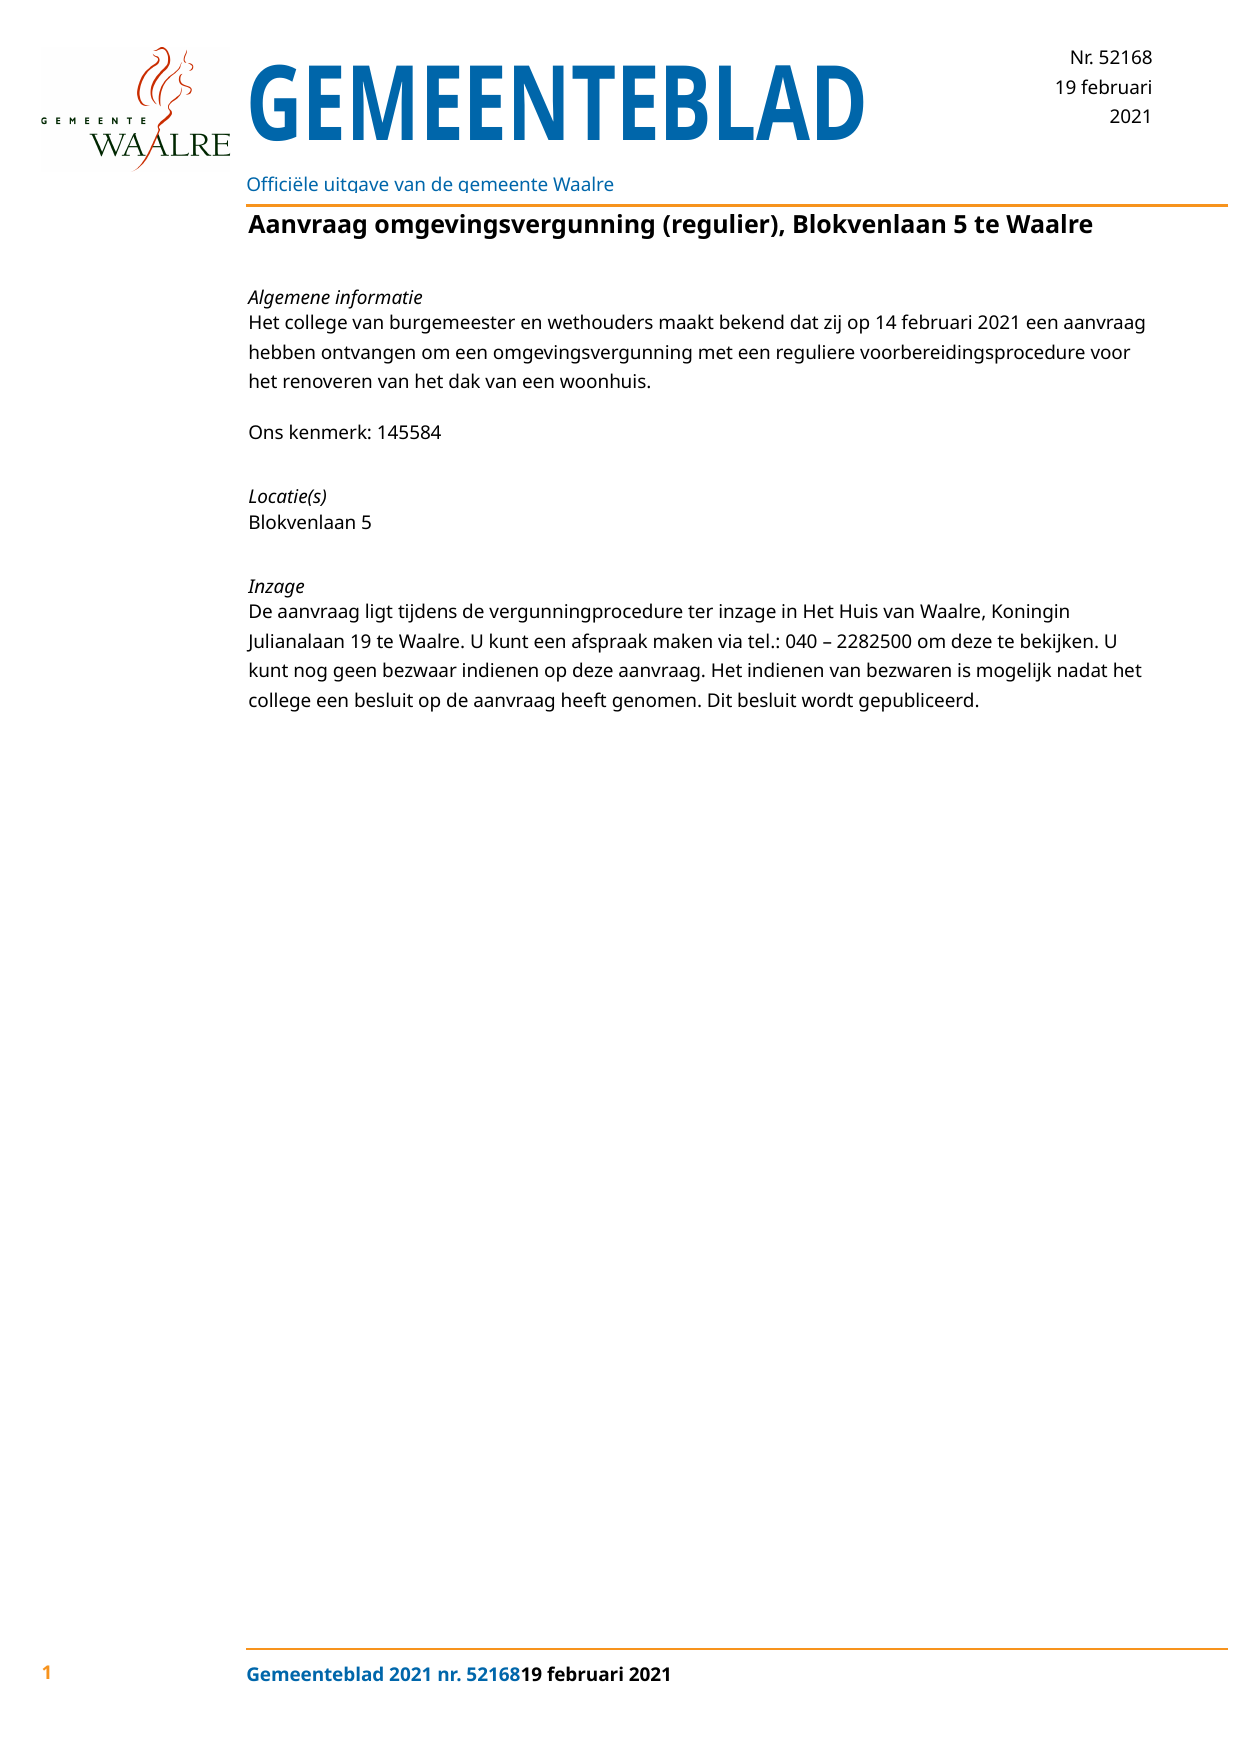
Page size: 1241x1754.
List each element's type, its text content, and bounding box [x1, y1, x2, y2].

text Inzage [248, 573, 1152, 598]
text Blokvenlaan 5 [248, 509, 1152, 534]
text De aanvraag ligt tijdens de vergunningprocedure ter inzage in Het Huis van Waalre, Koningin Julianalaan 19 te Waalre. U kunt een afspraak maken via tel.: 040 – 2282500 om deze te bekijken. U kunt nog geen bezwaar indienen op deze aanvraag. Het indienen van bezwaren is mogelijk nadat het college een besluit op de aanvraag heeft genomen. Dit besluit wordt gepubliceerd. [248, 598, 1152, 713]
text Aanvraag omgevingsvergunning (regulier), Blokvenlaan 5 te Waalre [248, 207, 1152, 241]
picture [41, 47, 231, 172]
text Ons kenmerk: 145584 [248, 419, 1152, 445]
text Het college van burgemeester en wethouders maakt bekend dat zij op 14 februari 2021 een aanvraag hebben ontvangen om een omgevingsvergunning met een reguliere voorbereidingsprocedure voor het renoveren van het dak van een woonhuis. [248, 309, 1152, 394]
text Algemene informatie [248, 284, 1152, 309]
text Locatie(s) [248, 483, 1152, 509]
